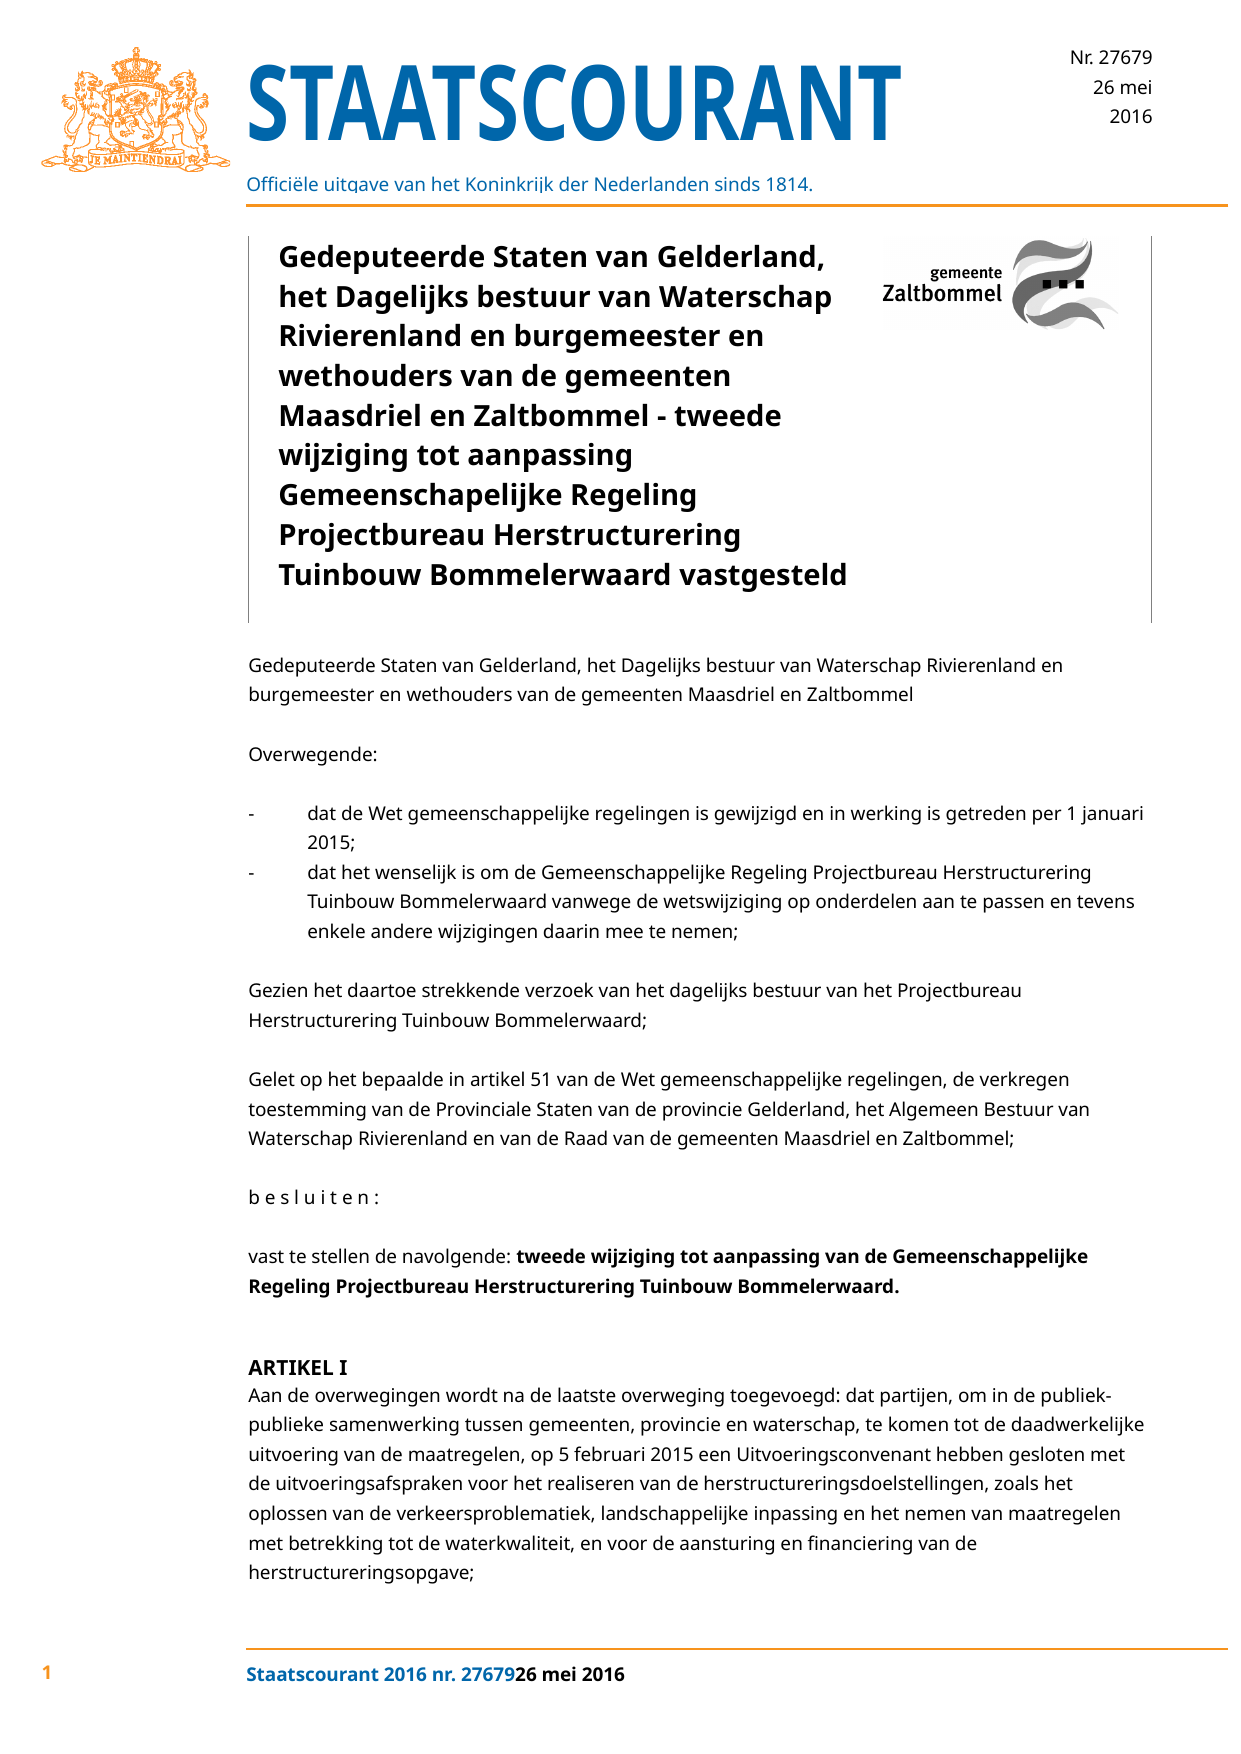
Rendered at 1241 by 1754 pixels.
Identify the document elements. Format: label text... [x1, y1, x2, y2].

picture [41, 47, 231, 172]
text Gedeputeerde Staten van Gelderland, het Dagelijks bestuur van Waterschap Rivierenland en burgemeester en wethouders van de gemeenten Maasdriel en Zaltbommel [248, 652, 1152, 707]
text ARTIKEL I [248, 1353, 1152, 1382]
text Gelet op het bepaalde in artikel 51 van de Wet gemeenschappelijke regelingen, de verkregen toestemming van de Provinciale Staten van de provincie Gelderland, het Algemeen Bestuur van Waterschap Rivierenland en van de Raad van de gemeenten Maasdriel en Zaltbommel; [248, 1066, 1152, 1151]
text vast te stellen de navolgende: tweede wijziging tot aanpassing van de Gemeenschappelijke Regeling Projectbureau Herstructurering Tuinbouw Bommelerwaard. [248, 1244, 1152, 1299]
table_header Gedeputeerde Staten van Gelderland, het Dagelijks bestuur van Waterschap Rivierenland en burgemeester en wethouders van de gemeenten Maasdriel en Zaltbommel - tweede wijziging tot aanpassing Gemeenschapelijke Regeling Projectbureau Herstructurering Tuinbouw Bommelerwaard vastgesteld [249, 236, 850, 623]
table_header [850, 330, 1151, 623]
text Aan de overwegingen wordt na de laatste overweging toegevoegd: dat partijen, om in de publiek-publieke samenwerking tussen gemeenten, provincie en waterschap, te komen tot de daadwerkelijke uitvoering van de maatregelen, op 5 februari 2015 een Uitvoeringsconvenant hebben gesloten met de uitvoeringsafspraken voor het realiseren van de herstructureringsdoelstellingen, zoals het oplossen van de verkeersproblematiek, landschappelijke inpassing en het nemen van maatregelen met betrekking tot de waterkwaliteit, en voor de aansturing en financiering van de herstructureringsopgave; [248, 1382, 1152, 1585]
table_header [850, 236, 882, 329]
list dat de Wet gemeenschappelijke regelingen is gewijzigd en in werking is getreden per 1 januari 2015; [248, 800, 1152, 855]
picture [882, 236, 1119, 330]
text Gezien het daartoe strekkende verzoek van het dagelijks bestuur van het Projectbureau Herstructurering Tuinbouw Bommelerwaard; [248, 977, 1152, 1033]
text b e s l u i t e n : [248, 1184, 1152, 1210]
text Overwegende: [248, 741, 1152, 767]
list dat het wenselijk is om de Gemeenschappelijke Regeling Projectbureau Herstructurering Tuinbouw Bommelerwaard vanwege de wetswijziging op onderdelen aan te passen en tevens enkele andere wijzigingen daarin mee te nemen; [248, 859, 1152, 944]
table_header [1119, 236, 1151, 329]
